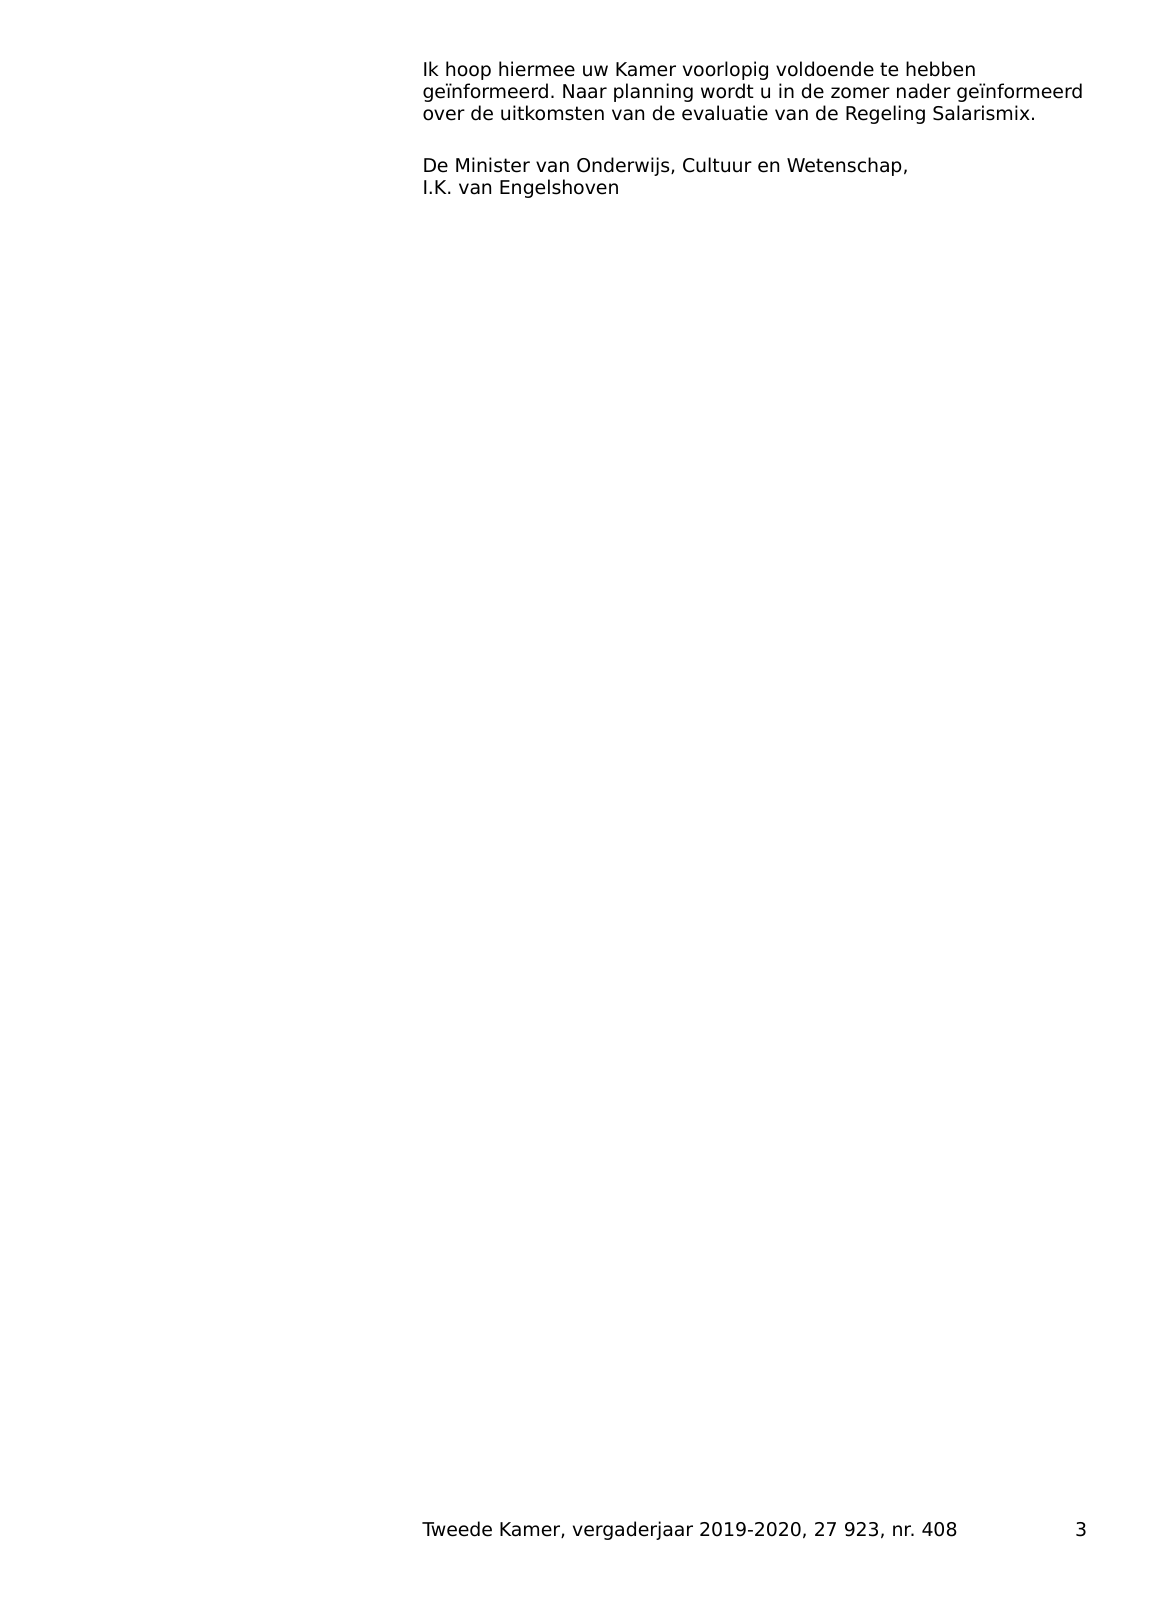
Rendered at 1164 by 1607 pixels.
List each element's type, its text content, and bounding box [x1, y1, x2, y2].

text Ik hoop hiermee uw Kamer voorlopig voldoende te hebben geïnformeerd. Naar planning wordt u in de zomer nader geïnformeerd over de uitkomsten van de evaluatie van de Regeling Salarismix. [422, 59, 1087, 125]
text De Minister van Onderwijs, Cultuur en Wetenschap, I.K. van Engelshoven [422, 155, 1087, 199]
